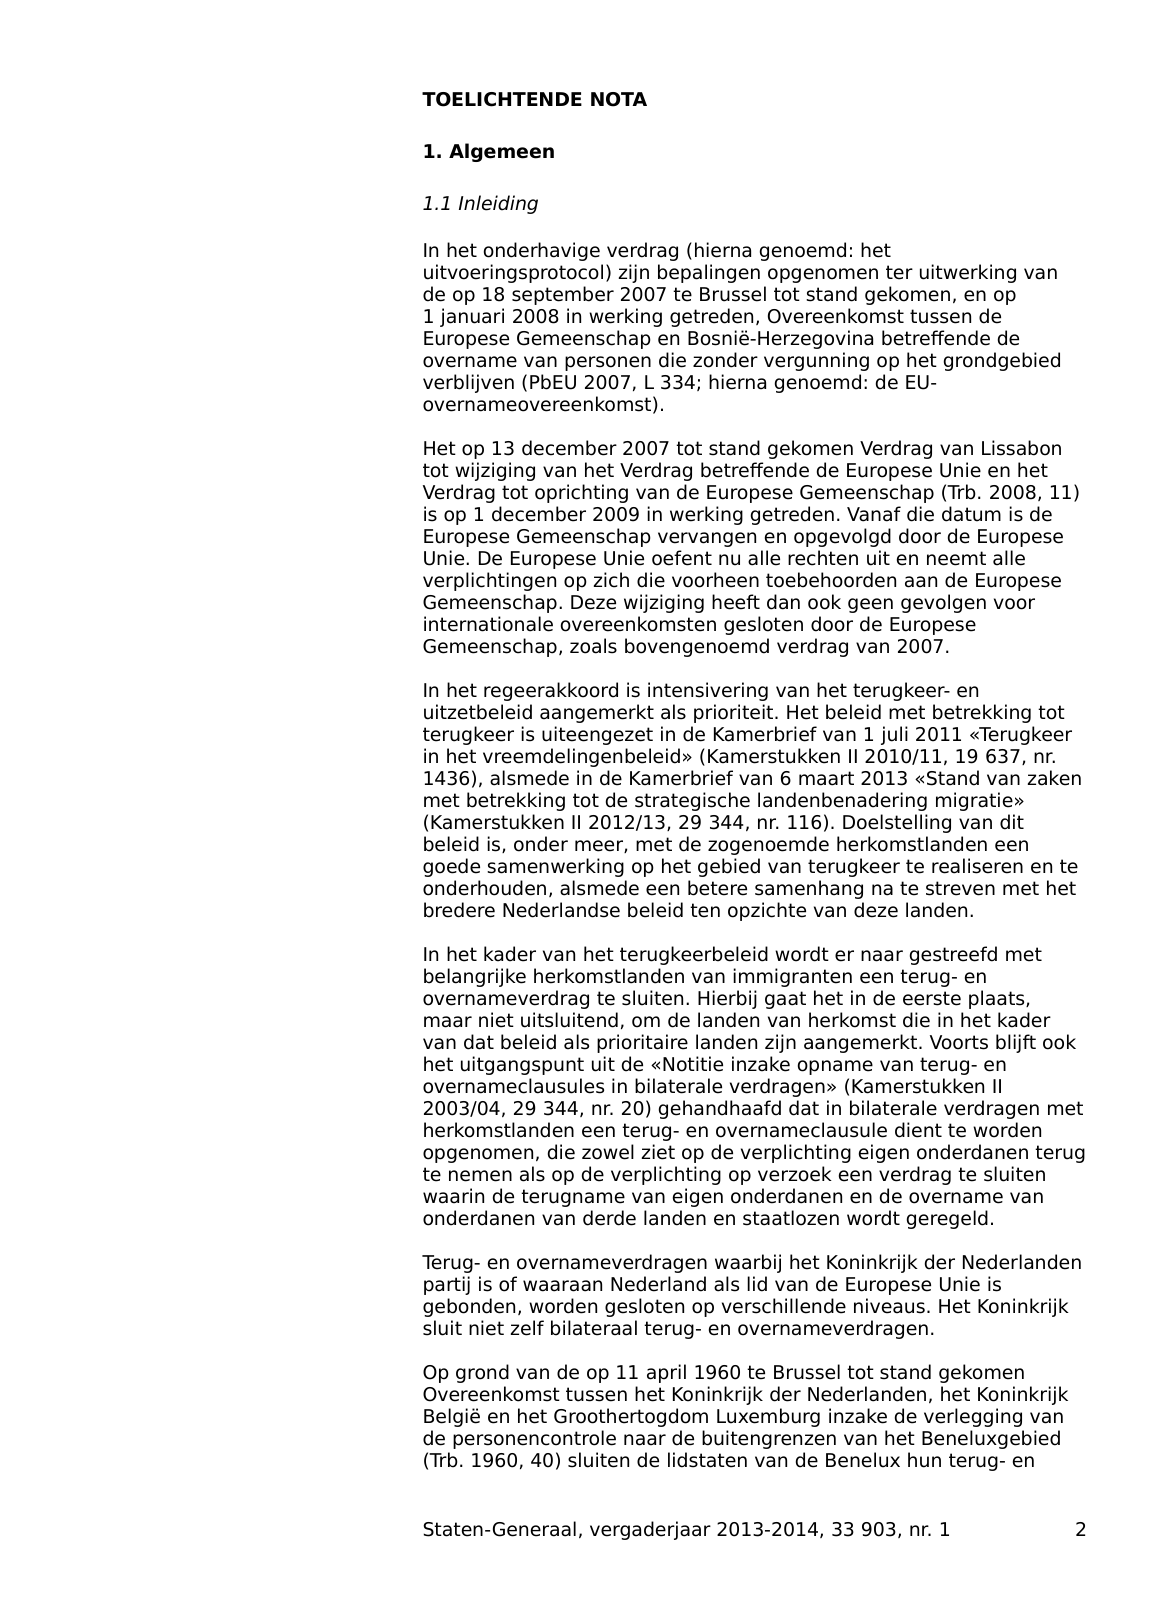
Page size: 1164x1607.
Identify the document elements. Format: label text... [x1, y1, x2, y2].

text Het op 13 december 2007 tot stand gekomen Verdrag van Lissabon tot wijziging van het Verdrag betreffende de Europese Unie en het Verdrag tot oprichting van de Europese Gemeenschap (Trb. 2008, 11) is op 1 december 2009 in werking getreden. Vanaf die datum is de Europese Gemeenschap vervangen en opgevolgd door de Europese Unie. De Europese Unie oefent nu alle rechten uit en neemt alle verplichtingen op zich die voorheen toebehoorden aan de Europese Gemeenschap. Deze wijziging heeft dan ook geen gevolgen voor internationale overeenkomsten gesloten door de Europese Gemeenschap, zoals bovengenoemd verdrag van 2007. [422, 438, 1087, 658]
text In het onderhavige verdrag (hierna genoemd: het uitvoeringsprotocol) zijn bepalingen opgenomen ter uitwerking van de op 18 september 2007 te Brussel tot stand gekomen, en op 1 januari 2008 in werking getreden, Overeenkomst tussen de Europese Gemeenschap en Bosnië-Herzegovina betreffende de overname van personen die zonder vergunning op het grondgebied verblijven (PbEU 2007, L 334; hierna genoemd: de EU-overnameovereenkomst). [422, 240, 1087, 416]
text Terug- en overnameverdragen waarbij het Koninkrijk der Nederlanden partij is of waaraan Nederland als lid van de Europese Unie is gebonden, worden gesloten op verschillende niveaus. Het Koninkrijk sluit niet zelf bilateraal terug- en overnameverdragen. [422, 1252, 1087, 1340]
subtitle 1. Algemeen [422, 141, 1087, 163]
text In het kader van het terugkeerbeleid wordt er naar gestreefd met belangrijke herkomstlanden van immigranten een terug- en overnameverdrag te sluiten. Hierbij gaat het in de eerste plaats, maar niet uitsluitend, om de landen van herkomst die in het kader van dat beleid als prioritaire landen zijn aangemerkt. Voorts blijft ook het uitgangspunt uit de «Notitie inzake opname van terug- en overnameclausules in bilaterale verdragen» (Kamerstukken II 2003/04, 29 344, nr. 20) gehandhaafd dat in bilaterale verdragen met herkomstlanden een terug- en overnameclausule dient te worden opgenomen, die zowel ziet op de verplichting eigen onderdanen terug te nemen als op de verplichting op verzoek een verdrag te sluiten waarin de terugname van eigen onderdanen en de overname van onderdanen van derde landen en staatlozen wordt geregeld. [422, 944, 1087, 1230]
text In het regeerakkoord is intensivering van het terugkeer- en uitzetbeleid aangemerkt als prioriteit. Het beleid met betrekking tot terugkeer is uiteengezet in de Kamerbrief van 1 juli 2011 «Terugkeer in het vreemdelingenbeleid» (Kamerstukken II 2010/11, 19 637, nr. 1436), alsmede in de Kamerbrief van 6 maart 2013 «Stand van zaken met betrekking tot de strategische landenbenadering migratie» (Kamerstukken II 2012/13, 29 344, nr. 116). Doelstelling van dit beleid is, onder meer, met de zogenoemde herkomstlanden een goede samenwerking op het gebied van terugkeer te realiseren en te onderhouden, alsmede een betere samenhang na te streven met het bredere Nederlandse beleid ten opzichte van deze landen. [422, 680, 1087, 922]
subtitle 1.1 Inleiding [422, 193, 1087, 215]
text Op grond van de op 11 april 1960 te Brussel tot stand gekomen Overeenkomst tussen het Koninkrijk der Nederlanden, het Koninkrijk België en het Groothertogdom Luxemburg inzake de verlegging van de personencontrole naar de buitengrenzen van het Beneluxgebied (Trb. 1960, 40) sluiten de lidstaten van de Benelux hun terug- en [422, 1362, 1087, 1472]
subtitle TOELICHTENDE NOTA [422, 89, 1087, 111]
